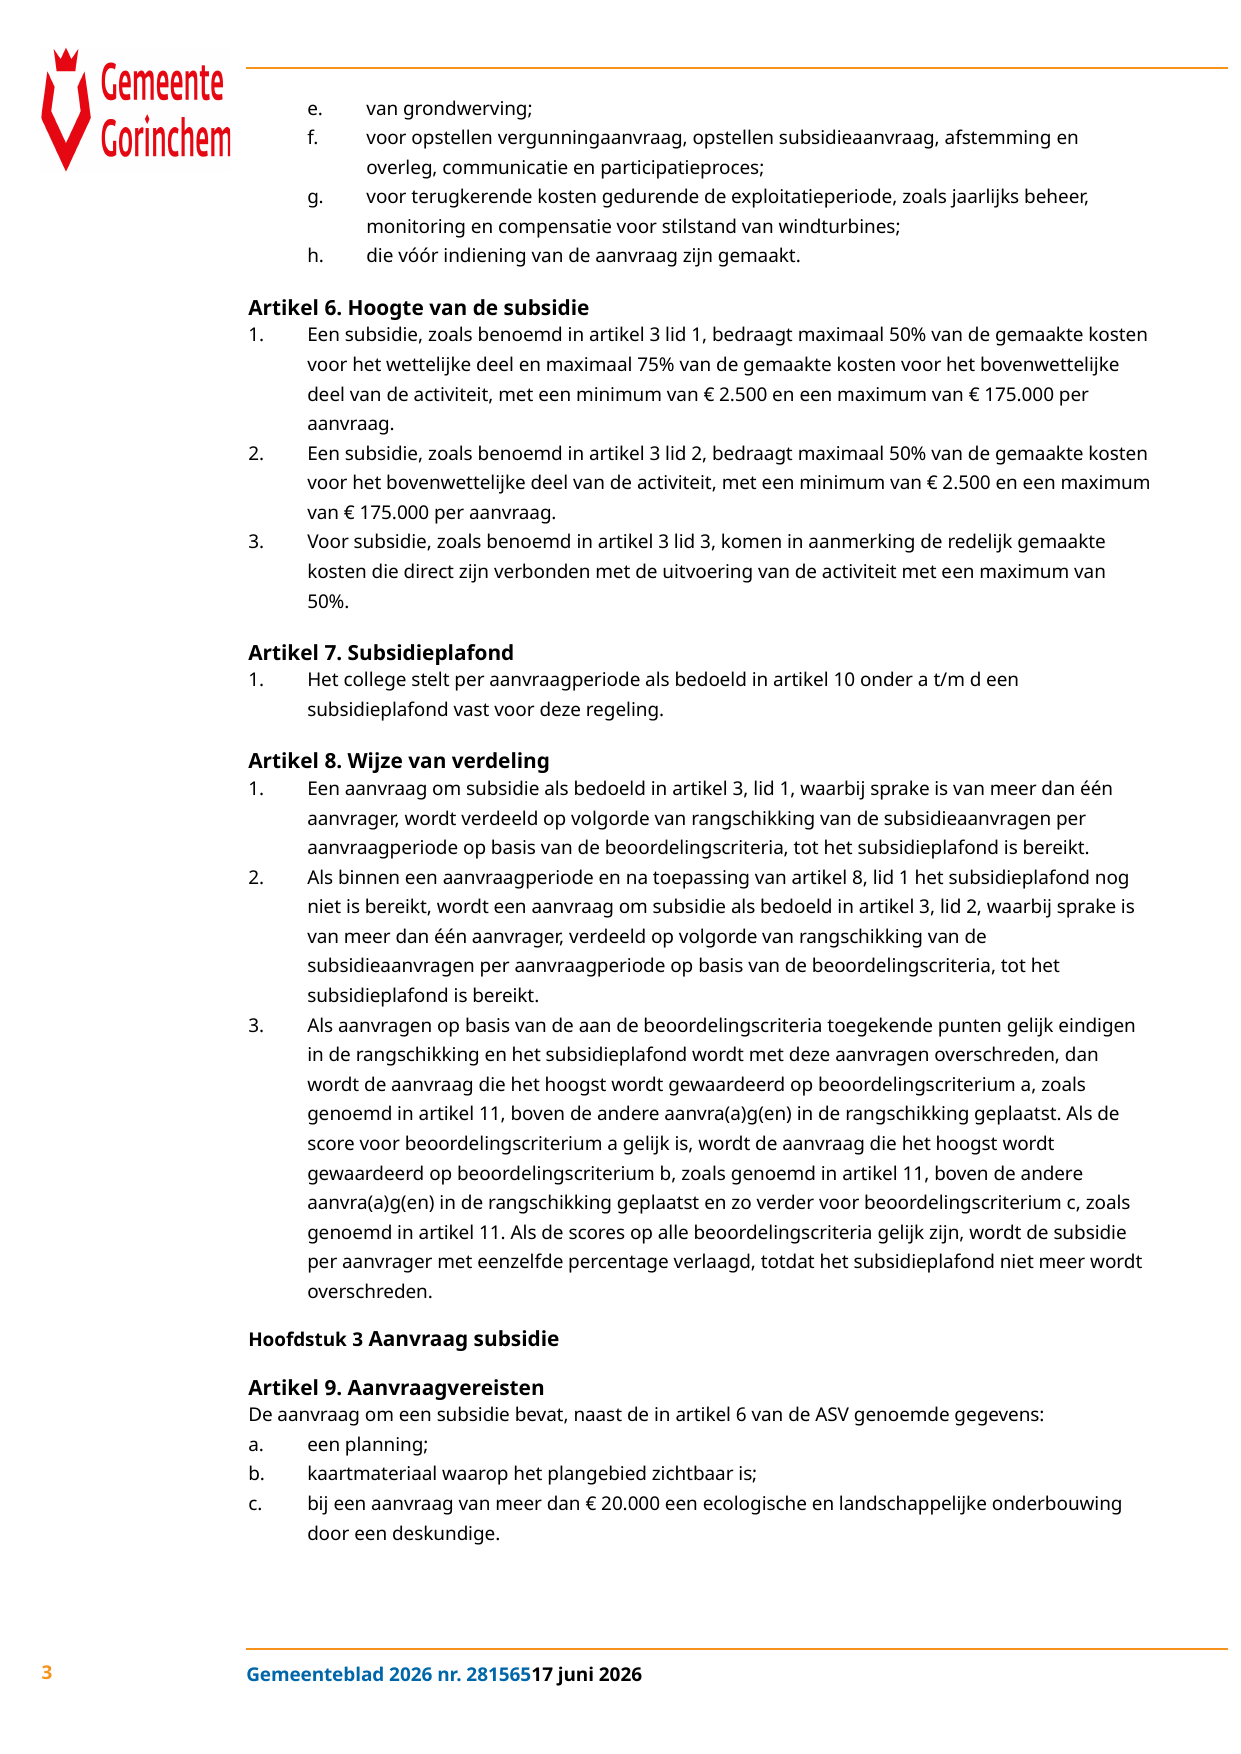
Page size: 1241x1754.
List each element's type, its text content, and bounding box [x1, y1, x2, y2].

text Artikel 6. Hoogte van de subsidie [248, 293, 1152, 322]
list Een subsidie, zoals benoemd in artikel 3 lid 1, bedraagt maximaal 50% van de gemaakte kosten voor het wettelijke deel en maximaal 75% van de gemaakte kosten voor het bovenwettelijke deel van de activiteit, met een minimum van € 2.500 en een maximum van € 175.000 per aanvraag. [248, 322, 1152, 436]
list Een aanvraag om subsidie als bedoeld in artikel 3, lid 1, waarbij sprake is van meer dan één aanvrager, wordt verdeeld op volgorde van rangschikking van de subsidieaanvragen per aanvraagperiode op basis van de beoordelingscriteria, tot het subsidieplafond is bereikt. [248, 775, 1152, 860]
list die vóór indiening van de aanvraag zijn gemaakt. [307, 243, 1152, 268]
list van grondwerving; [307, 95, 1152, 121]
text Hoofdstuk 3 Aanvraag subsidie [248, 1324, 1152, 1352]
list Als aanvragen op basis van de aan de beoordelingscriteria toegekende punten gelijk eindigen in de rangschikking en het subsidieplafond wordt met deze aanvragen overschreden, dan wordt de aanvraag die het hoogst wordt gewaardeerd op beoordelingscriterium a, zoals genoemd in artikel 11, boven de andere aanvra(a)g(en) in de rangschikking geplaatst. Als de score voor beoordelingscriterium a gelijk is, wordt de aanvraag die het hoogst wordt gewaardeerd op beoordelingscriterium b, zoals genoemd in artikel 11, boven de andere aanvra(a)g(en) in de rangschikking geplaatst en zo verder voor beoordelingscriterium c, zoals genoemd in artikel 11. Als de scores op alle beoordelingscriteria gelijk zijn, wordt de subsidie per aanvrager met eenzelfde percentage verlaagd, totdat het subsidieplafond niet meer wordt overschreden. [248, 1012, 1152, 1304]
list Een subsidie, zoals benoemd in artikel 3 lid 2, bedraagt maximaal 50% van de gemaakte kosten voor het bovenwettelijke deel van de activiteit, met een minimum van € 2.500 en een maximum van € 175.000 per aanvraag. [248, 440, 1152, 525]
list kaartmateriaal waarop het plangebied zichtbaar is; [248, 1461, 1152, 1486]
text Artikel 7. Subsidieplafond [248, 638, 1152, 667]
list Het college stelt per aanvraagperiode als bedoeld in artikel 10 onder a t/m d een subsidieplafond vast voor deze regeling. [248, 667, 1152, 722]
list Voor subsidie, zoals benoemd in artikel 3 lid 3, komen in aanmerking de redelijk gemaakte kosten die direct zijn verbonden met de uitvoering van de activiteit met een maximum van 50%. [248, 529, 1152, 613]
list voor terugkerende kosten gedurende de exploitatieperiode, zoals jaarlijks beheer, monitoring en compensatie voor stilstand van windturbines; [307, 183, 1152, 239]
text Artikel 9. Aanvraagvereisten [248, 1373, 1152, 1401]
list een planning; [248, 1431, 1152, 1457]
list voor opstellen vergunningaanvraag, opstellen subsidieaanvraag, afstemming en overleg, communicatie en participatieproces; [307, 124, 1152, 180]
text Artikel 8. Wijze van verdeling [248, 747, 1152, 775]
picture [41, 47, 231, 172]
text De aanvraag om een subsidie bevat, naast de in artikel 6 van de ASV genoemde gegevens: [248, 1401, 1152, 1427]
list bij een aanvraag van meer dan € 20.000 een ecologische en landschappelijke onderbouwing door een deskundige. [248, 1490, 1152, 1545]
list Als binnen een aanvraagperiode en na toepassing van artikel 8, lid 1 het subsidieplafond nog niet is bereikt, wordt een aanvraag om subsidie als bedoeld in artikel 3, lid 2, waarbij sprake is van meer dan één aanvrager, verdeeld op volgorde van rangschikking van de subsidieaanvragen per aanvraagperiode op basis van de beoordelingscriteria, tot het subsidieplafond is bereikt. [248, 864, 1152, 1008]
